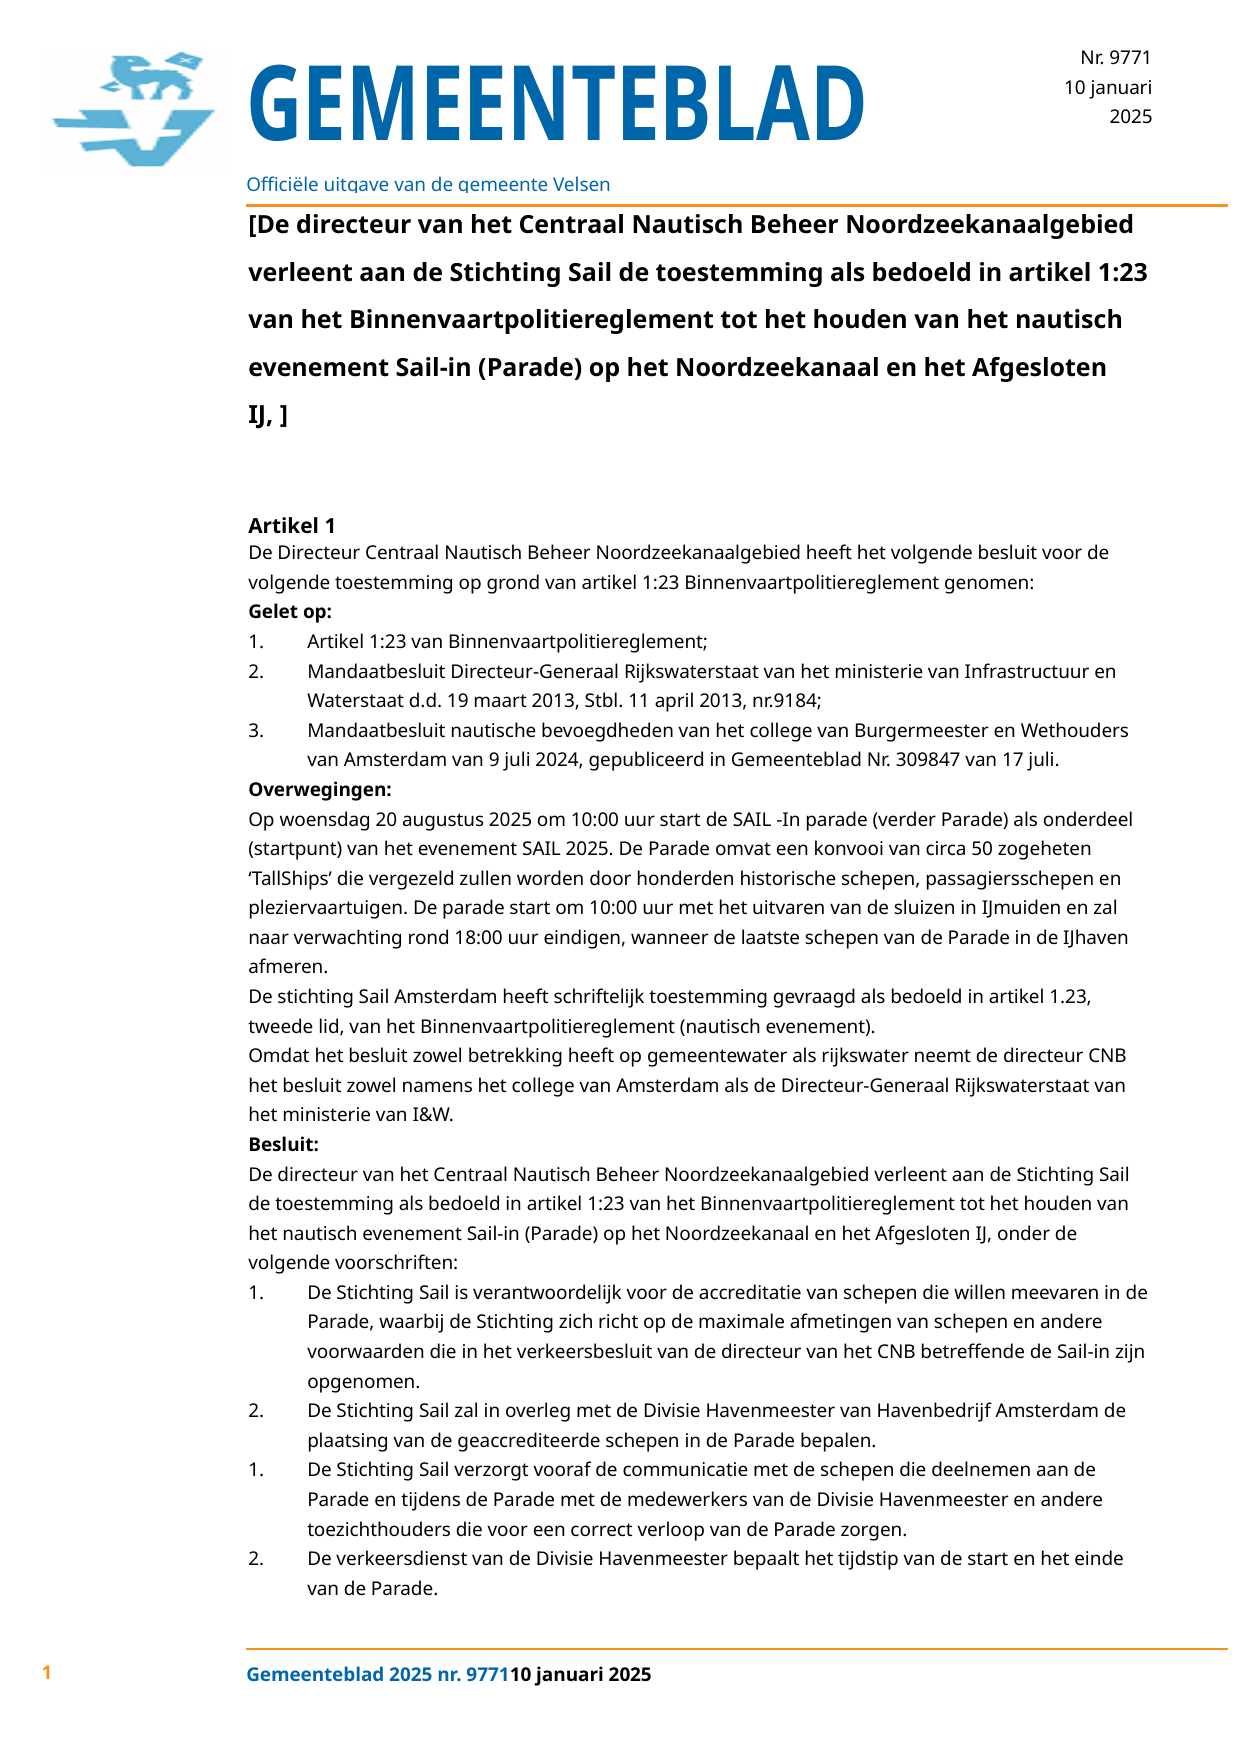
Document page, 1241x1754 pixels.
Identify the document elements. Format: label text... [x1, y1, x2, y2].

text Omdat het besluit zowel betrekking heeft op gemeentewater als rijkswater neemt de directeur CNB het besluit zowel namens het college van Amsterdam als de Directeur-Generaal Rijkswaterstaat van het ministerie van I&W. [248, 1042, 1152, 1127]
list De verkeersdienst van de Divisie Havenmeester bepaalt het tijdstip van de start en het einde van de Parade. [248, 1545, 1152, 1601]
list De Stichting Sail zal in overleg met de Divisie Havenmeester van Havenbedrijf Amsterdam de plaatsing van de geaccrediteerde schepen in de Parade bepalen. [248, 1397, 1152, 1453]
text Op woensdag 20 augustus 2025 om 10:00 uur start de SAIL -In parade (verder Parade) als onderdeel (startpunt) van het evenement SAIL 2025. De Parade omvat een konvooi van circa 50 zogeheten ‘TallShips’ die vergezeld zullen worden door honderden historische schepen, passagiersschepen en pleziervaartuigen. De parade start om 10:00 uur met het uitvaren van de sluizen in IJmuiden en zal naar verwachting rond 18:00 uur eindigen, wanneer de laatste schepen van de Parade in de IJhaven afmeren. [248, 806, 1152, 979]
text [De directeur van het Centraal Nautisch Beheer Noordzeekanaalgebied verleent aan de Stichting Sail de toestemming als bedoeld in artikel 1:23 van het Binnenvaartpolitiereglement tot het houden van het nautisch evenement Sail-in (Parade) op het Noordzeekanaal en het Afgesloten IJ, ] [248, 207, 1152, 431]
text Besluit: [248, 1131, 1152, 1157]
list Mandaatbesluit nautische bevoegdheden van het college van Burgermeester en Wethouders van Amsterdam van 9 juli 2024, gepubliceerd in Gemeenteblad Nr. 309847 van 17 juli. [248, 717, 1152, 772]
text De stichting Sail Amsterdam heeft schriftelijk toestemming gevraagd als bedoeld in artikel 1.23, tweede lid, van het Binnenvaartpolitiereglement (nautisch evenement). [248, 983, 1152, 1039]
list De Stichting Sail is verantwoordelijk voor de accreditatie van schepen die willen meevaren in de Parade, waarbij de Stichting zich richt op de maximale afmetingen van schepen en andere voorwaarden die in het verkeersbesluit van de directeur van het CNB betreffende de Sail-in zijn opgenomen. [248, 1279, 1152, 1394]
text Artikel 1 [248, 511, 1152, 539]
text De directeur van het Centraal Nautisch Beheer Noordzeekanaalgebied verleent aan de Stichting Sail de toestemming als bedoeld in artikel 1:23 van het Binnenvaartpolitiereglement tot het houden van het nautisch evenement Sail-in (Parade) op het Noordzeekanaal en het Afgesloten IJ, onder de volgende voorschriften: [248, 1161, 1152, 1275]
list De Stichting Sail verzorgt vooraf de communicatie met de schepen die deelnemen aan de Parade en tijdens de Parade met de medewerkers van de Divisie Havenmeester en andere toezichthouders die voor een correct verloop van de Parade zorgen. [248, 1457, 1152, 1542]
text Overwegingen: [248, 776, 1152, 802]
text Gelet op: [248, 599, 1152, 624]
list Artikel 1:23 van Binnenvaartpolitiereglement; [248, 628, 1152, 654]
list Mandaatbesluit Directeur-Generaal Rijkswaterstaat van het ministerie van Infrastructuur en Waterstaat d.d. 19 maart 2013, Stbl. 11 april 2013, nr.9184; [248, 658, 1152, 713]
text De Directeur Centraal Nautisch Beheer Noordzeekanaalgebied heeft het volgende besluit voor de volgende toestemming op grond van artikel 1:23 Binnenvaartpolitiereglement genomen: [248, 539, 1152, 595]
picture [41, 47, 231, 172]
